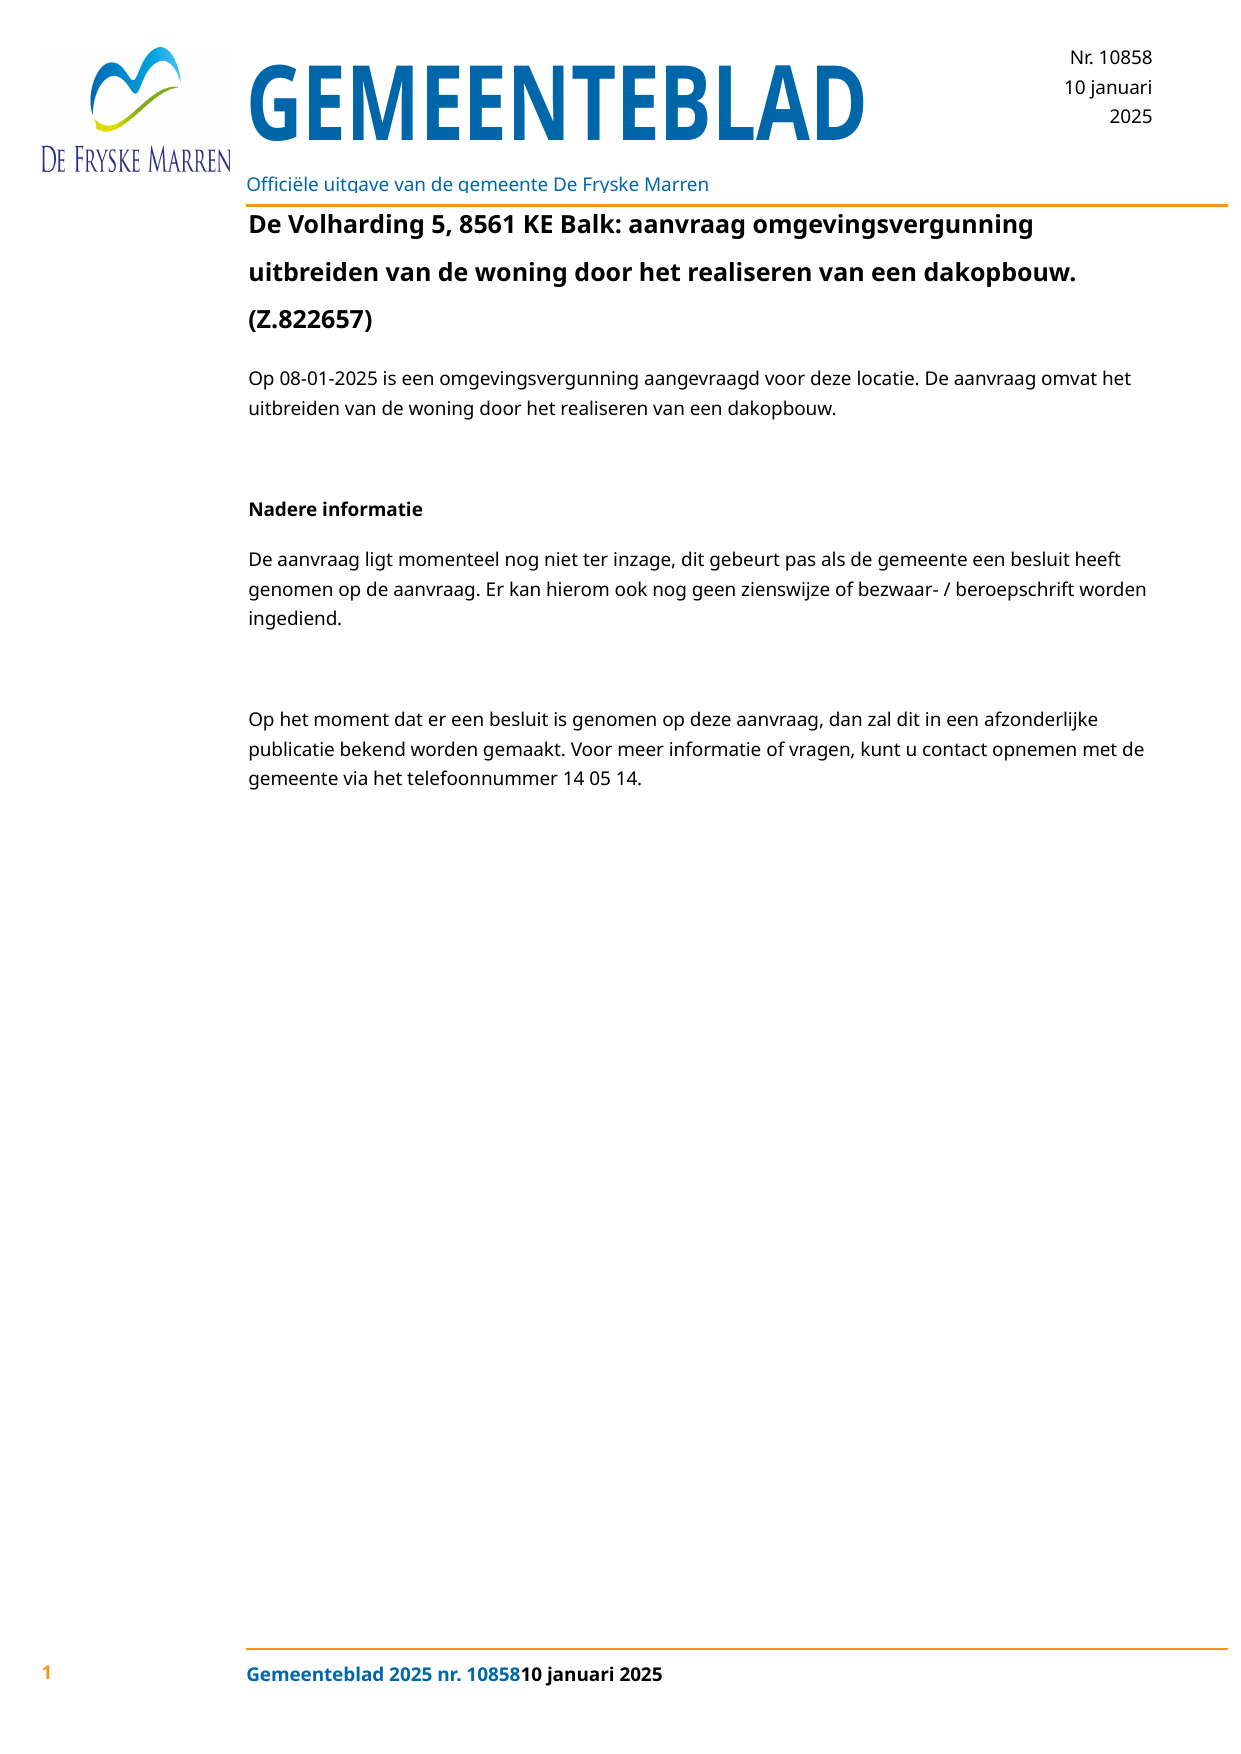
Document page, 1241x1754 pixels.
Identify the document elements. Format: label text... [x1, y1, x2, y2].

text Op het moment dat er een besluit is genomen op deze aanvraag, dan zal dit in een afzonderlijke publicatie bekend worden gemaakt. Voor meer informatie of vragen, kunt u contact opnemen met de gemeente via het telefoonnummer 14 05 14. [248, 706, 1152, 791]
text De Volharding 5, 8561 KE Balk: aanvraag omgevingsvergunning uitbreiden van de woning door het realiseren van een dakopbouw. (Z.822657) [248, 207, 1152, 336]
text Nadere informatie [248, 496, 1152, 522]
picture [41, 47, 231, 172]
text De aanvraag ligt momenteel nog niet ter inzage, dit gebeurt pas als de gemeente een besluit heeft genomen op de aanvraag. Er kan hierom ook nog geen zienswijze of bezwaar- / beroepschrift worden ingediend. [248, 546, 1152, 631]
text Op 08-01-2025 is een omgevingsvergunning aangevraagd voor deze locatie. De aanvraag omvat het uitbreiden van de woning door het realiseren van een dakopbouw. [248, 366, 1152, 421]
